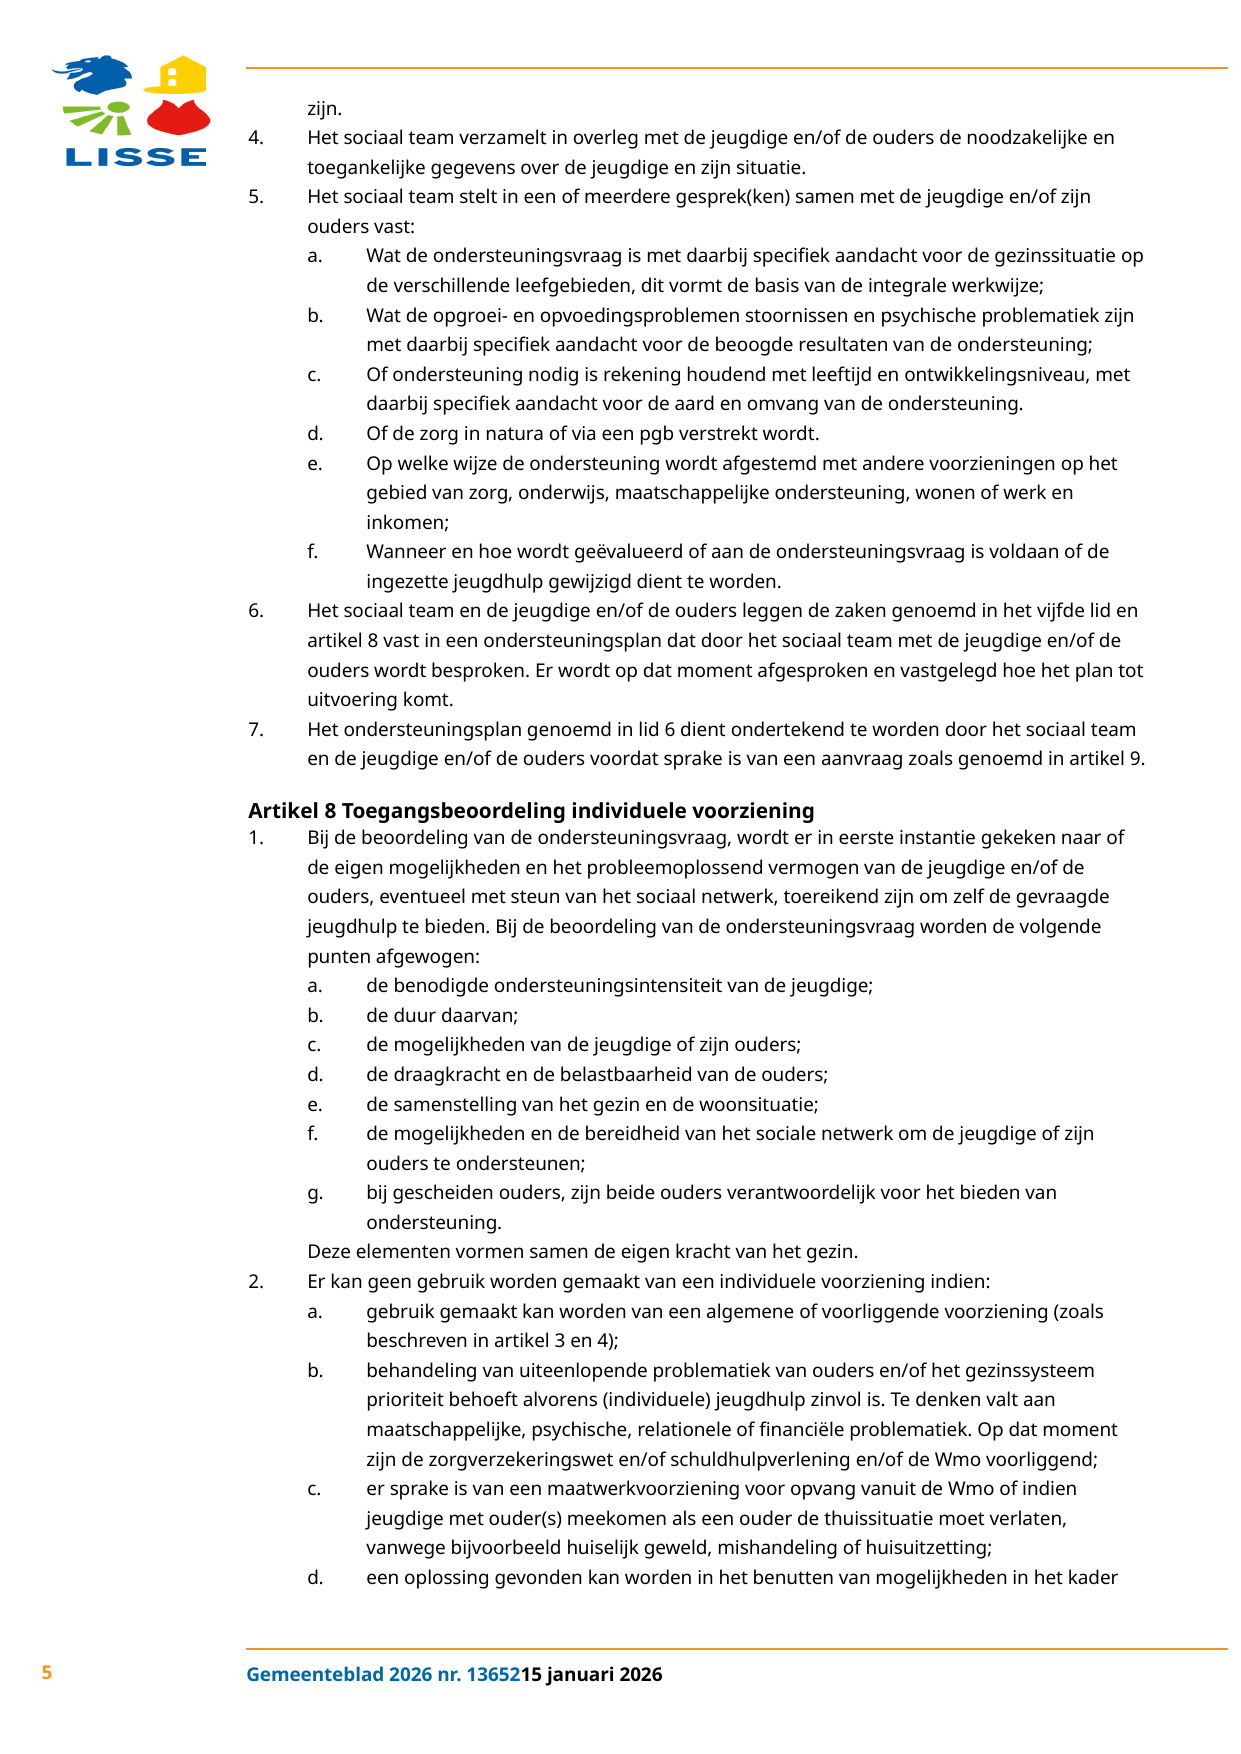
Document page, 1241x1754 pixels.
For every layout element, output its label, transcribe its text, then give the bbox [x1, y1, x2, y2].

list zijn. [248, 95, 1152, 121]
list de draagkracht en de belastbaarheid van de ouders; [307, 1061, 1152, 1087]
list Wat de opgroei- en opvoedingsproblemen stoornissen en psychische problematiek zijn met daarbij specifiek aandacht voor de beoogde resultaten van de ondersteuning; [307, 302, 1152, 357]
list Op welke wijze de ondersteuning wordt afgestemd met andere voorzieningen op het gebied van zorg, onderwijs, maatschappelijke ondersteuning, wonen of werk en inkomen; [307, 450, 1152, 535]
list Of de zorg in natura of via een pgb verstrekt wordt. [307, 420, 1152, 446]
list een oplossing gevonden kan worden in het benutten van mogelijkheden in het kader [307, 1564, 1152, 1590]
list gebruik gemaakt kan worden van een algemene of voorliggende voorziening (zoals beschreven in artikel 3 en 4); [307, 1298, 1152, 1353]
list er sprake is van een maatwerkvoorziening voor opvang vanuit de Wmo of indien jeugdige met ouder(s) meekomen als een ouder de thuissituatie moet verlaten, vanwege bijvoorbeeld huiselijk geweld, mishandeling of huisuitzetting; [307, 1475, 1152, 1560]
list de samenstelling van het gezin en de woonsituatie; [307, 1091, 1152, 1116]
list de benodigde ondersteuningsintensiteit van de jeugdige; [307, 972, 1152, 998]
list Wat de ondersteuningsvraag is met daarbij specifiek aandacht voor de gezinssituatie op de verschillende leefgebieden, dit vormt de basis van de integrale werkwijze; [307, 243, 1152, 298]
picture [41, 47, 231, 172]
list de mogelijkheden en de bereidheid van het sociale netwerk om de jeugdige of zijn ouders te ondersteunen; [307, 1120, 1152, 1176]
list Er kan geen gebruik worden gemaakt van een individuele voorziening indien: [248, 1268, 1152, 1294]
list Het sociaal team en de jeugdige en/of de ouders leggen de zaken genoemd in het vijfde lid en artikel 8 vast in een ondersteuningsplan dat door het sociaal team met de jeugdige en/of de ouders wordt besproken. Er wordt op dat moment afgesproken en vastgelegd hoe het plan tot uitvoering komt. [248, 598, 1152, 712]
list de duur daarvan; [307, 1002, 1152, 1028]
list Het ondersteuningsplan genoemd in lid 6 dient ondertekend te worden door het sociaal team en de jeugdige en/of de ouders voordat sprake is van een aanvraag zoals genoemd in artikel 9. [248, 716, 1152, 771]
list Bij de beoordeling van de ondersteuningsvraag, wordt er in eerste instantie gekeken naar of de eigen mogelijkheden en het probleemoplossend vermogen van de jeugdige en/of de ouders, eventueel met steun van het sociaal netwerk, toereikend zijn om zelf de gevraagde jeugdhulp te bieden. Bij de beoordeling van de ondersteuningsvraag worden de volgende punten afgewogen: [248, 824, 1152, 968]
list Het sociaal team stelt in een of meerdere gesprek(ken) samen met de jeugdige en/of zijn ouders vast: [248, 183, 1152, 239]
list bij gescheiden ouders, zijn beide ouders verantwoordelijk voor het bieden van ondersteuning. [307, 1179, 1152, 1235]
list behandeling van uiteenlopende problematiek van ouders en/of het gezinssysteem prioriteit behoeft alvorens (individuele) jeugdhulp zinvol is. Te denken valt aan maatschappelijke, psychische, relationele of financiële problematiek. Op dat moment zijn de zorgverzekeringswet en/of schuldhulpverlening en/of de Wmo voorliggend; [307, 1357, 1152, 1471]
list Of ondersteuning nodig is rekening houdend met leeftijd en ontwikkelingsniveau, met daarbij specifiek aandacht voor de aard en omvang van de ondersteuning. [307, 361, 1152, 416]
list de mogelijkheden van de jeugdige of zijn ouders; [307, 1032, 1152, 1057]
text Artikel 8 Toegangsbeoordeling individuele voorziening [248, 796, 1152, 824]
list Het sociaal team verzamelt in overleg met de jeugdige en/of de ouders de noodzakelijke en toegankelijke gegevens over de jeugdige en zijn situatie. [248, 124, 1152, 180]
list Deze elementen vormen samen de eigen kracht van het gezin. [248, 1239, 1152, 1264]
list Wanneer en hoe wordt geëvalueerd of aan de ondersteuningsvraag is voldaan of de ingezette jeugdhulp gewijzigd dient te worden. [307, 538, 1152, 594]
